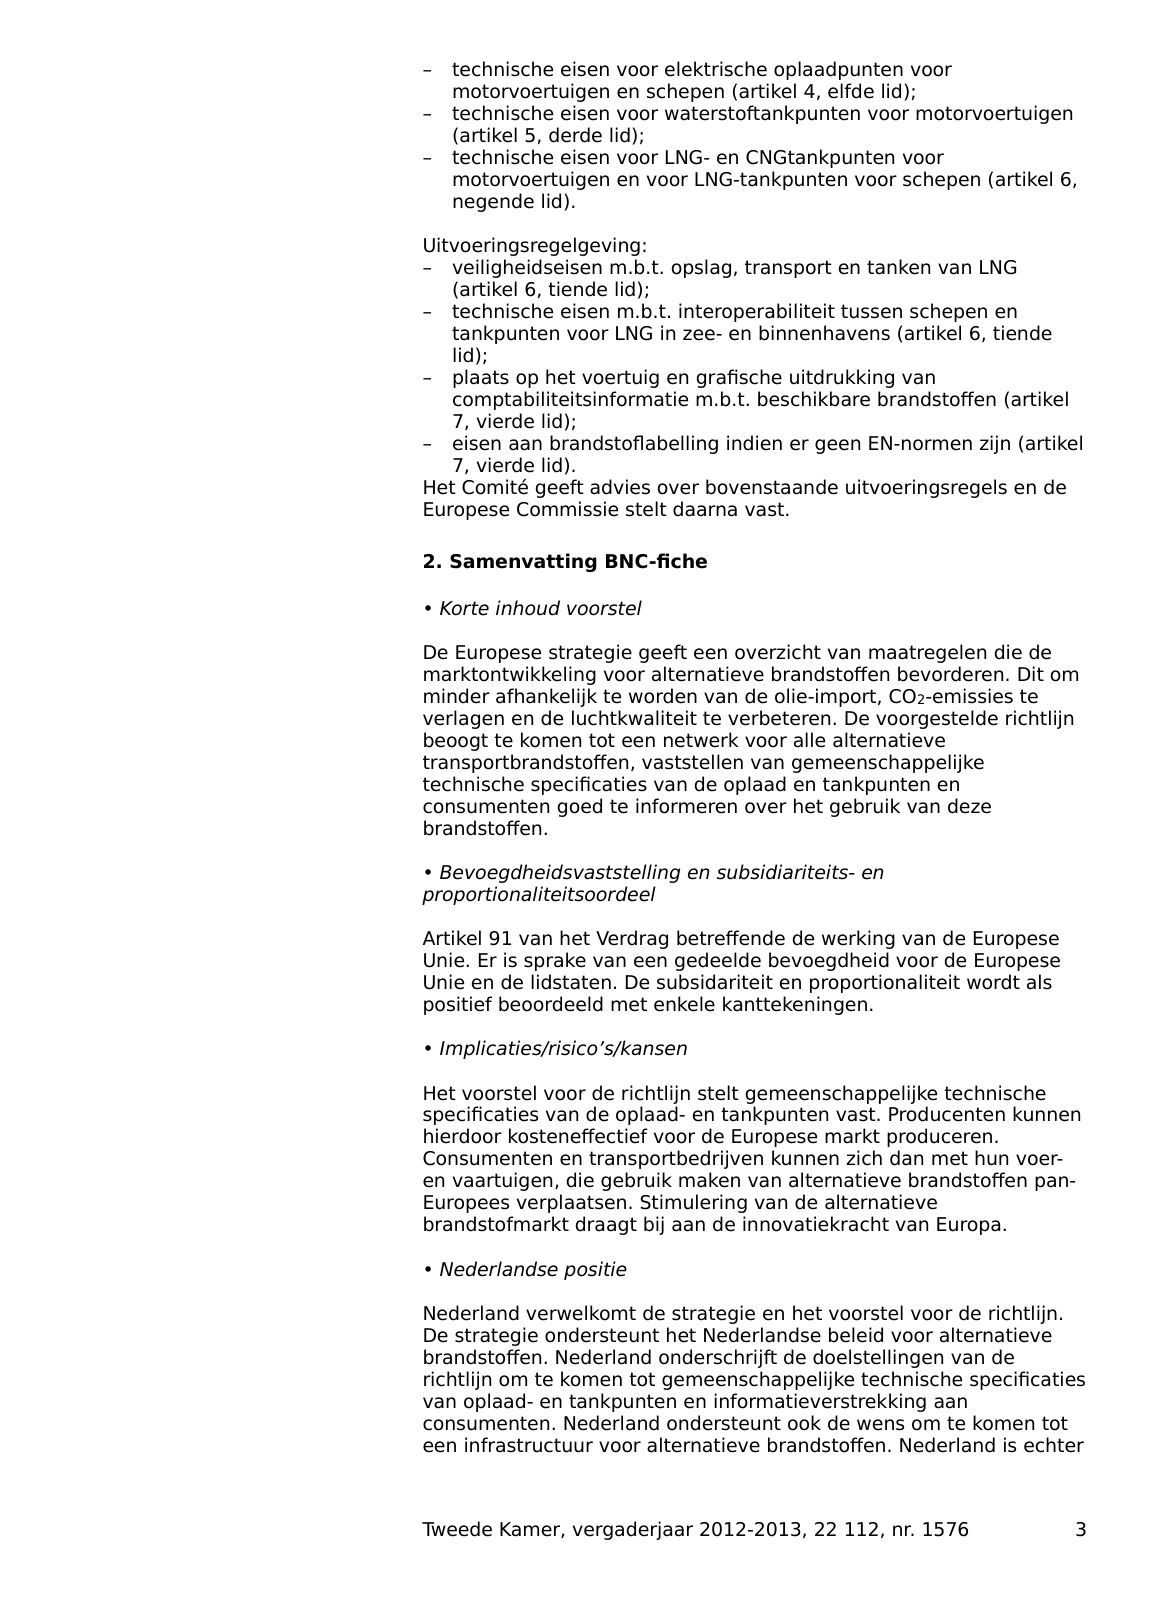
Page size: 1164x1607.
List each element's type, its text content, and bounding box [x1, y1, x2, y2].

text Het Comité geeft advies over bovenstaande uitvoeringsregels en de Europese Commissie stelt daarna vast. [422, 477, 1087, 521]
text – eisen aan brandstoflabelling indien er geen EN-normen zijn (artikel 7, vierde lid). [422, 433, 1087, 477]
text Uitvoeringsregelgeving: [422, 235, 1087, 257]
subtitle • Korte inhoud voorstel [422, 598, 1087, 620]
text – technische eisen voor elektrische oplaadpunten voor motorvoertuigen en schepen (artikel 4, elfde lid); [422, 59, 1087, 103]
text De Europese strategie geeft een overzicht van maatregelen die de marktontwikkeling voor alternatieve brandstoffen bevorderen. Dit om minder afhankelijk te worden van de olie-import, CO2-emissies te verlagen en de luchtkwaliteit te verbeteren. De voorgestelde richtlijn beoogt te komen tot een netwerk voor alle alternatieve transportbrandstoffen, vaststellen van gemeenschappelijke technische specificaties van de oplaad en tankpunten en consumenten goed te informeren over het gebruik van deze brandstoffen. [422, 642, 1087, 840]
text Nederland verwelkomt de strategie en het voorstel voor de richtlijn. De strategie ondersteunt het Nederlandse beleid voor alternatieve brandstoffen. Nederland onderschrijft de doelstellingen van de richtlijn om te komen tot gemeenschappelijke technische specificaties van oplaad- en tankpunten en informatieverstrekking aan consumenten. Nederland ondersteunt ook de wens om te komen tot een infrastructuur voor alternatieve brandstoffen. Nederland is echter [422, 1303, 1087, 1456]
text – plaats op het voertuig en grafische uitdrukking van comptabiliteitsinformatie m.b.t. beschikbare brandstoffen (artikel 7, vierde lid); [422, 367, 1087, 433]
text – technische eisen voor LNG- en CNGtankpunten voor motorvoertuigen en voor LNG-tankpunten voor schepen (artikel 6, negende lid). [422, 147, 1087, 213]
subtitle • Nederlandse positie [422, 1258, 1087, 1280]
subtitle • Implicaties/risico’s/kansen [422, 1038, 1087, 1060]
text – technische eisen voor waterstoftankpunten voor motorvoertuigen (artikel 5, derde lid); [422, 103, 1087, 147]
text Artikel 91 van het Verdrag betreffende de werking van de Europese Unie. Er is sprake van een gedeelde bevoegdheid voor de Europese Unie en de lidstaten. De subsidariteit en proportionaliteit wordt als positief beoordeeld met enkele kanttekeningen. [422, 928, 1087, 1016]
subtitle 2. Samenvatting BNC-fiche [422, 551, 1087, 573]
subtitle • Bevoegdheidsvaststelling en subsidiariteits- en proportionaliteitsoordeel [422, 862, 1087, 906]
text – veiligheidseisen m.b.t. opslag, transport en tanken van LNG (artikel 6, tiende lid); [422, 257, 1087, 301]
text Het voorstel voor de richtlijn stelt gemeenschappelijke technische specificaties van de oplaad- en tankpunten vast. Producenten kunnen hierdoor kosteneffectief voor de Europese markt produceren. Consumenten en transportbedrijven kunnen zich dan met hun voer- en vaartuigen, die gebruik maken van alternatieve brandstoffen pan-Europees verplaatsen. Stimulering van de alternatieve brandstofmarkt draagt bij aan de innovatiekracht van Europa. [422, 1082, 1087, 1236]
text – technische eisen m.b.t. interoperabiliteit tussen schepen en tankpunten voor LNG in zee- en binnenhavens (artikel 6, tiende lid); [422, 301, 1087, 367]
